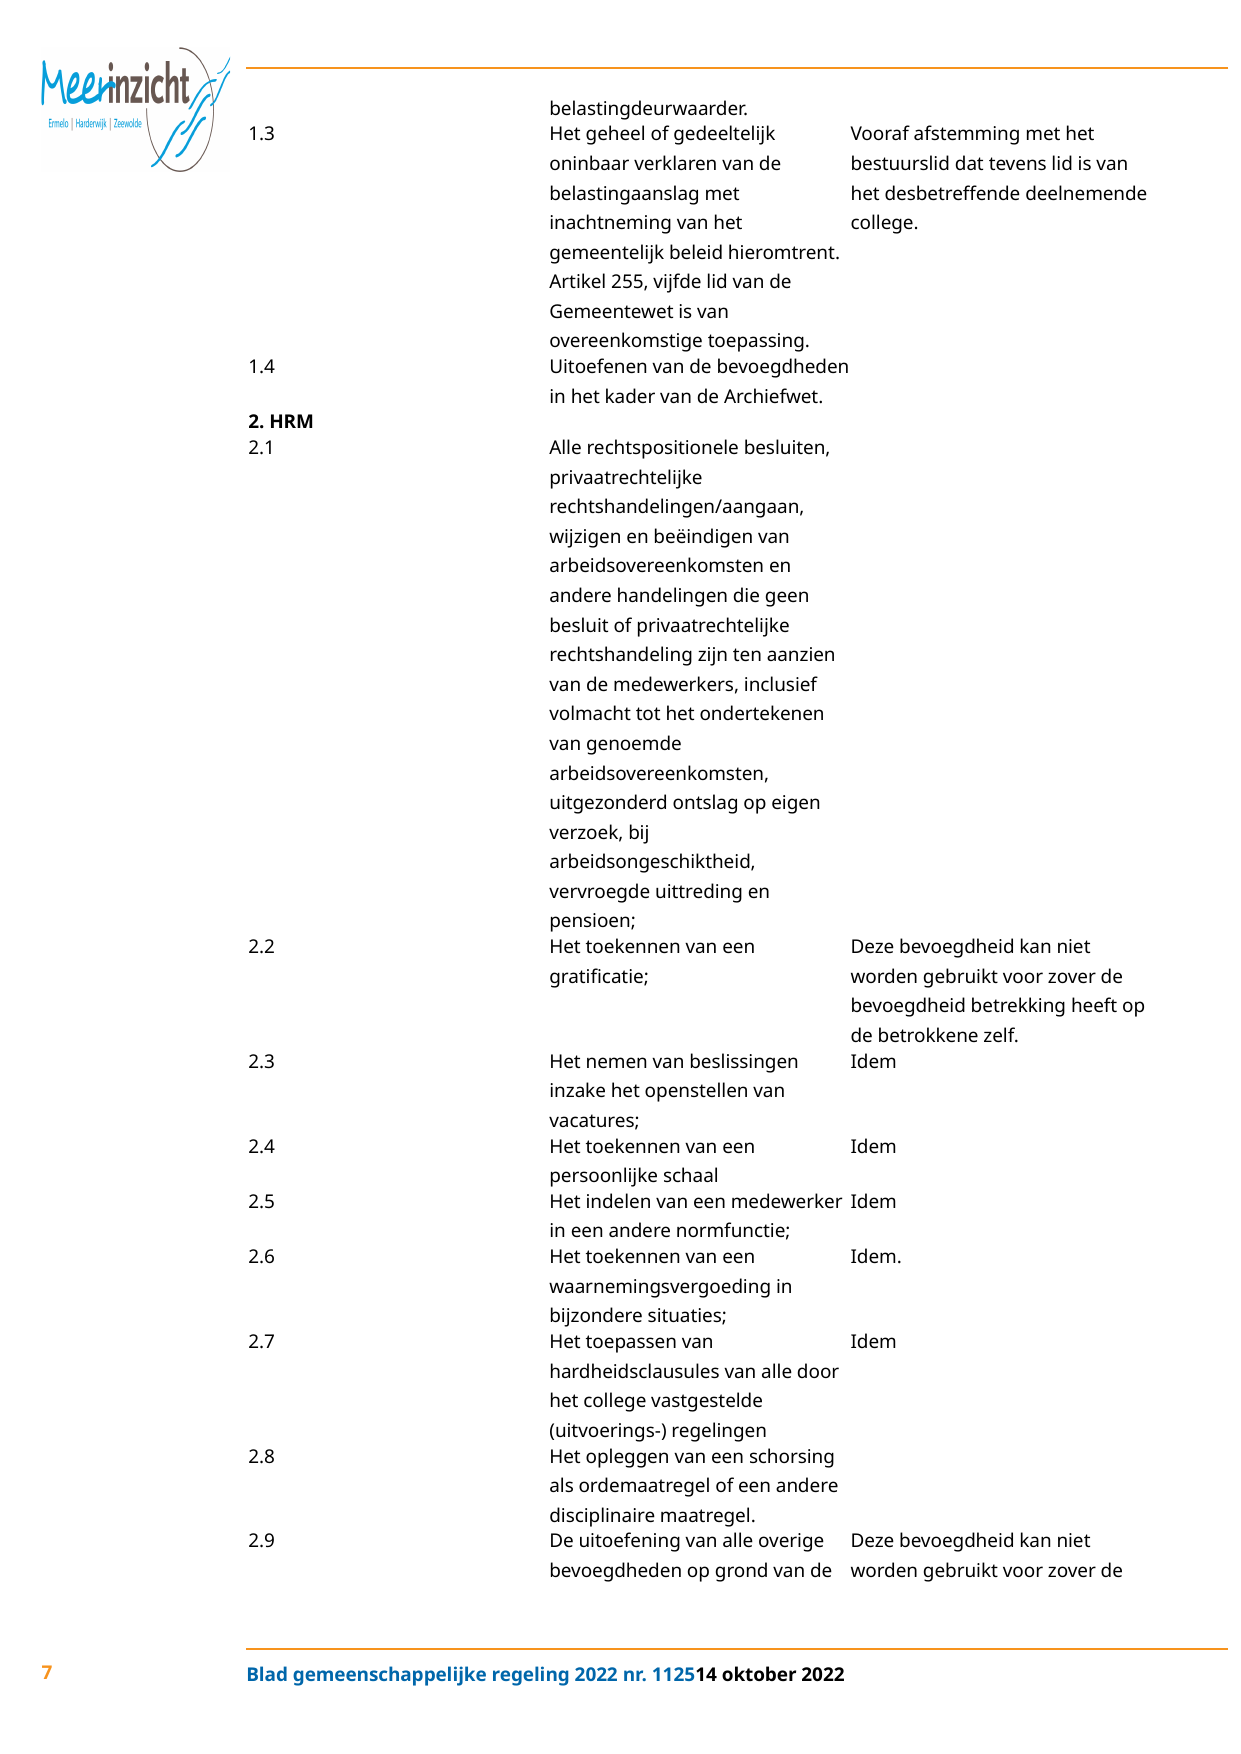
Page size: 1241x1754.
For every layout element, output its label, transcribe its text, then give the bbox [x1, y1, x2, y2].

table_cell Idem [850, 1328, 1152, 1443]
table_cell 2. HRM [248, 409, 1152, 434]
table_cell [850, 353, 1152, 409]
table_cell Alle rechtspositionele besluiten, privaatrechtelijke rechtshandelingen/aangaan, wijzigen en beëindigen van arbeidsovereenkomsten en andere handelingen die geen besluit of privaatrechtelijke rechtshandeling zijn ten aanzien van de medewerkers, inclusief volmacht tot het ondertekenen van genoemde arbeidsovereenkomsten, uitgezonderd ontslag op eigen verzoek, bij arbeidsongeschiktheid, vervroegde uittreding en pensioen; [549, 434, 850, 933]
table_cell 2.2 [248, 934, 549, 1048]
table_cell Het indelen van een medewerker in een andere normfunctie; [549, 1188, 850, 1243]
table_cell Het toekennen van een persoonlijke schaal [549, 1133, 850, 1188]
table_cell Het nemen van beslissingen inzake het openstellen van vacatures; [549, 1048, 850, 1133]
table_cell 1.3 [248, 121, 549, 353]
table_cell Idem. [850, 1244, 1152, 1328]
table_cell [850, 434, 1152, 933]
table_cell Het opleggen van een schorsing als ordemaatregel of een andere disciplinaire maatregel. [549, 1443, 850, 1528]
table_cell De uitoefening van alle overige bevoegdheden op grond van de [549, 1528, 850, 1583]
table_cell [850, 95, 1152, 121]
table_cell belastingdeurwaarder. [549, 95, 850, 121]
table_cell 2.8 [248, 1443, 549, 1528]
table_cell Idem [850, 1048, 1152, 1133]
table_cell [850, 1443, 1152, 1528]
table_cell Het toekennen van een gratificatie; [549, 934, 850, 1048]
table_cell Uitoefenen van de bevoegdheden in het kader van de Archiefwet. [549, 353, 850, 409]
table_cell Het toepassen van hardheidsclausules van alle door het college vastgestelde (uitvoerings-) regelingen [549, 1328, 850, 1443]
table_cell 2.9 [248, 1528, 549, 1583]
table_cell [248, 95, 549, 121]
table_cell 2.6 [248, 1244, 549, 1328]
table_cell Vooraf afstemming met het bestuurslid dat tevens lid is van het desbetreffende deelnemende college. [850, 121, 1152, 353]
picture [41, 47, 231, 172]
table_cell Het toekennen van een waarnemingsvergoeding in bijzondere situaties; [549, 1244, 850, 1328]
table_cell 2.7 [248, 1328, 549, 1443]
table_cell 2.3 [248, 1048, 549, 1133]
table_cell 2.5 [248, 1188, 549, 1243]
table_cell 1.4 [248, 353, 549, 409]
table_cell Idem [850, 1188, 1152, 1243]
table_cell 2.1 [248, 434, 549, 933]
table_cell 2.4 [248, 1133, 549, 1188]
table_cell Het geheel of gedeeltelijk oninbaar verklaren van de belastingaanslag met inachtneming van het gemeentelijk beleid hieromtrent. Artikel 255, vijfde lid van de Gemeentewet is van overeenkomstige toepassing. [549, 121, 850, 353]
table_cell Idem [850, 1133, 1152, 1188]
table_cell Deze bevoegdheid kan niet worden gebruikt voor zover de bevoegdheid betrekking heeft op de betrokkene zelf. [850, 934, 1152, 1048]
table_cell Deze bevoegdheid kan niet worden gebruikt voor zover de [850, 1528, 1152, 1583]
